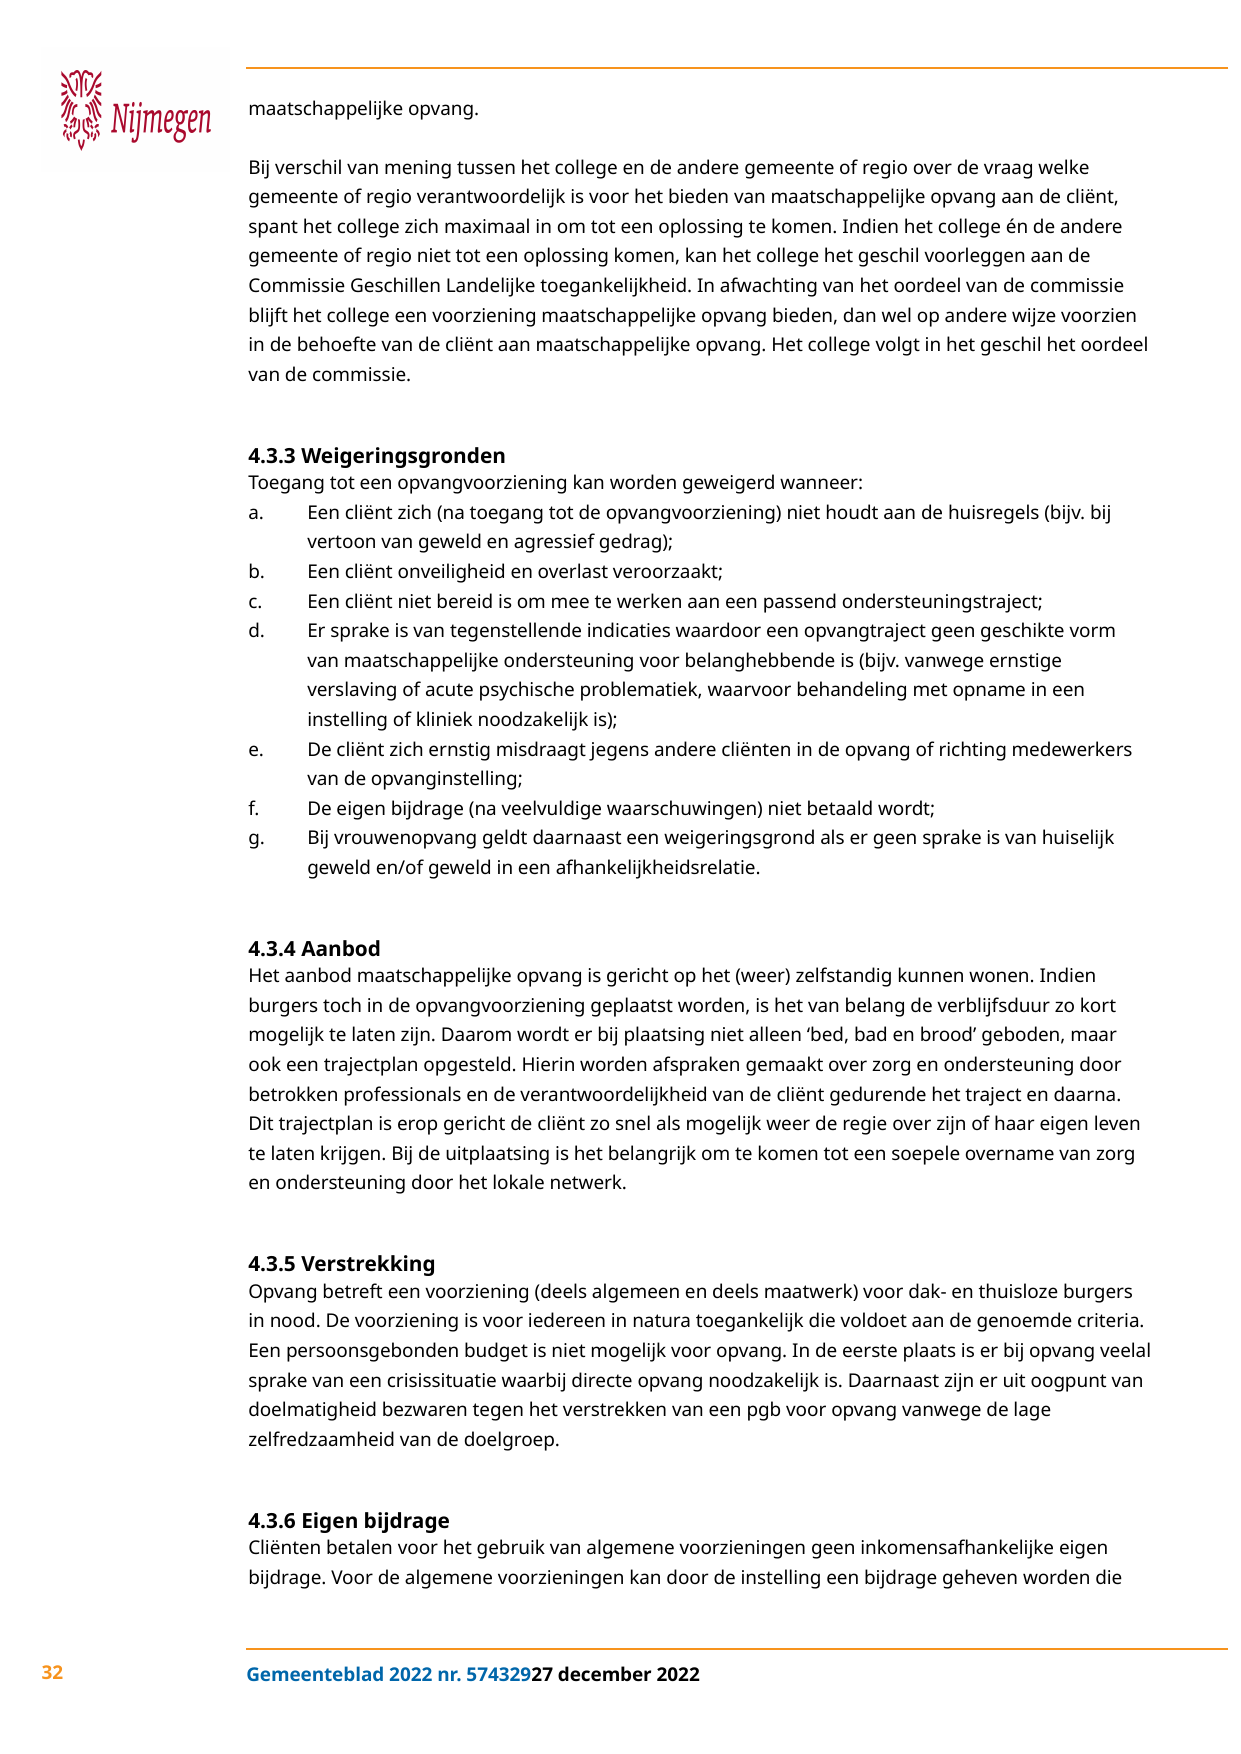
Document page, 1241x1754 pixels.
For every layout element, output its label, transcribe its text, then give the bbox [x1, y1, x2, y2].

text 4.3.6 Eigen bijdrage [248, 1506, 1152, 1534]
text 4.3.3 Weigeringsgronden [248, 441, 1152, 469]
text maatschappelijke opvang. [248, 95, 1152, 121]
list Een cliënt niet bereid is om mee te werken aan een passend ondersteuningstraject; [248, 588, 1152, 613]
list Een cliënt zich (na toegang tot de opvangvoorziening) niet houdt aan de huisregels (bijv. bij vertoon van geweld en agressief gedrag); [248, 499, 1152, 554]
text 4.3.5 Verstrekking [248, 1249, 1152, 1278]
text Toegang tot een opvangvoorziening kan worden geweigerd wanneer: [248, 469, 1152, 495]
text 4.3.4 Aanbod [248, 934, 1152, 962]
text Cliënten betalen voor het gebruik van algemene voorzieningen geen inkomensafhankelijke eigen bijdrage. Voor de algemene voorzieningen kan door de instelling een bijdrage geheven worden die [248, 1534, 1152, 1590]
text Het aanbod maatschappelijke opvang is gericht op het (weer) zelfstandig kunnen wonen. Indien burgers toch in de opvangvoorziening geplaatst worden, is het van belang de verblijfsduur zo kort mogelijk te laten zijn. Daarom wordt er bij plaatsing niet alleen ‘bed, bad en brood’ geboden, maar ook een trajectplan opgesteld. Hierin worden afspraken gemaakt over zorg en ondersteuning door betrokken professionals en de verantwoordelijkheid van de cliënt gedurende het traject en daarna. Dit trajectplan is erop gericht de cliënt zo snel als mogelijk weer de regie over zijn of haar eigen leven te laten krijgen. Bij de uitplaatsing is het belangrijk om te komen tot een soepele overname van zorg en ondersteuning door het lokale netwerk. [248, 962, 1152, 1195]
list De eigen bijdrage (na veelvuldige waarschuwingen) niet betaald wordt; [248, 795, 1152, 821]
list Een cliënt onveiligheid en overlast veroorzaakt; [248, 558, 1152, 584]
text Opvang betreft een voorziening (deels algemeen en deels maatwerk) voor dak- en thuisloze burgers in nood. De voorziening is voor iedereen in natura toegankelijk die voldoet aan de genoemde criteria. Een persoonsgebonden budget is niet mogelijk voor opvang. In de eerste plaats is er bij opvang veelal sprake van een crisissituatie waarbij directe opvang noodzakelijk is. Daarnaast zijn er uit oogpunt van doelmatigheid bezwaren tegen het verstrekken van een pgb voor opvang vanwege de lage zelfredzaamheid van de doelgroep. [248, 1278, 1152, 1452]
picture [41, 47, 231, 172]
text Bij verschil van mening tussen het college en de andere gemeente of regio over de vraag welke gemeente of regio verantwoordelijk is voor het bieden van maatschappelijke opvang aan de cliënt, spant het college zich maximaal in om tot een oplossing te komen. Indien het college én de andere gemeente of regio niet tot een oplossing komen, kan het college het geschil voorleggen aan de Commissie Geschillen Landelijke toegankelijkheid. In afwachting van het oordeel van de commissie blijft het college een voorziening maatschappelijke opvang bieden, dan wel op andere wijze voorzien in de behoefte van de cliënt aan maatschappelijke opvang. Het college volgt in het geschil het oordeel van de commissie. [248, 154, 1152, 387]
list Er sprake is van tegenstellende indicaties waardoor een opvangtraject geen geschikte vorm van maatschappelijke ondersteuning voor belanghebbende is (bijv. vanwege ernstige verslaving of acute psychische problematiek, waarvoor behandeling met opname in een instelling of kliniek noodzakelijk is); [248, 617, 1152, 732]
list De cliënt zich ernstig misdraagt jegens andere cliënten in de opvang of richting medewerkers van de opvanginstelling; [248, 736, 1152, 791]
list Bij vrouwenopvang geldt daarnaast een weigeringsgrond als er geen sprake is van huiselijk geweld en/of geweld in een afhankelijkheidsrelatie. [248, 824, 1152, 880]
